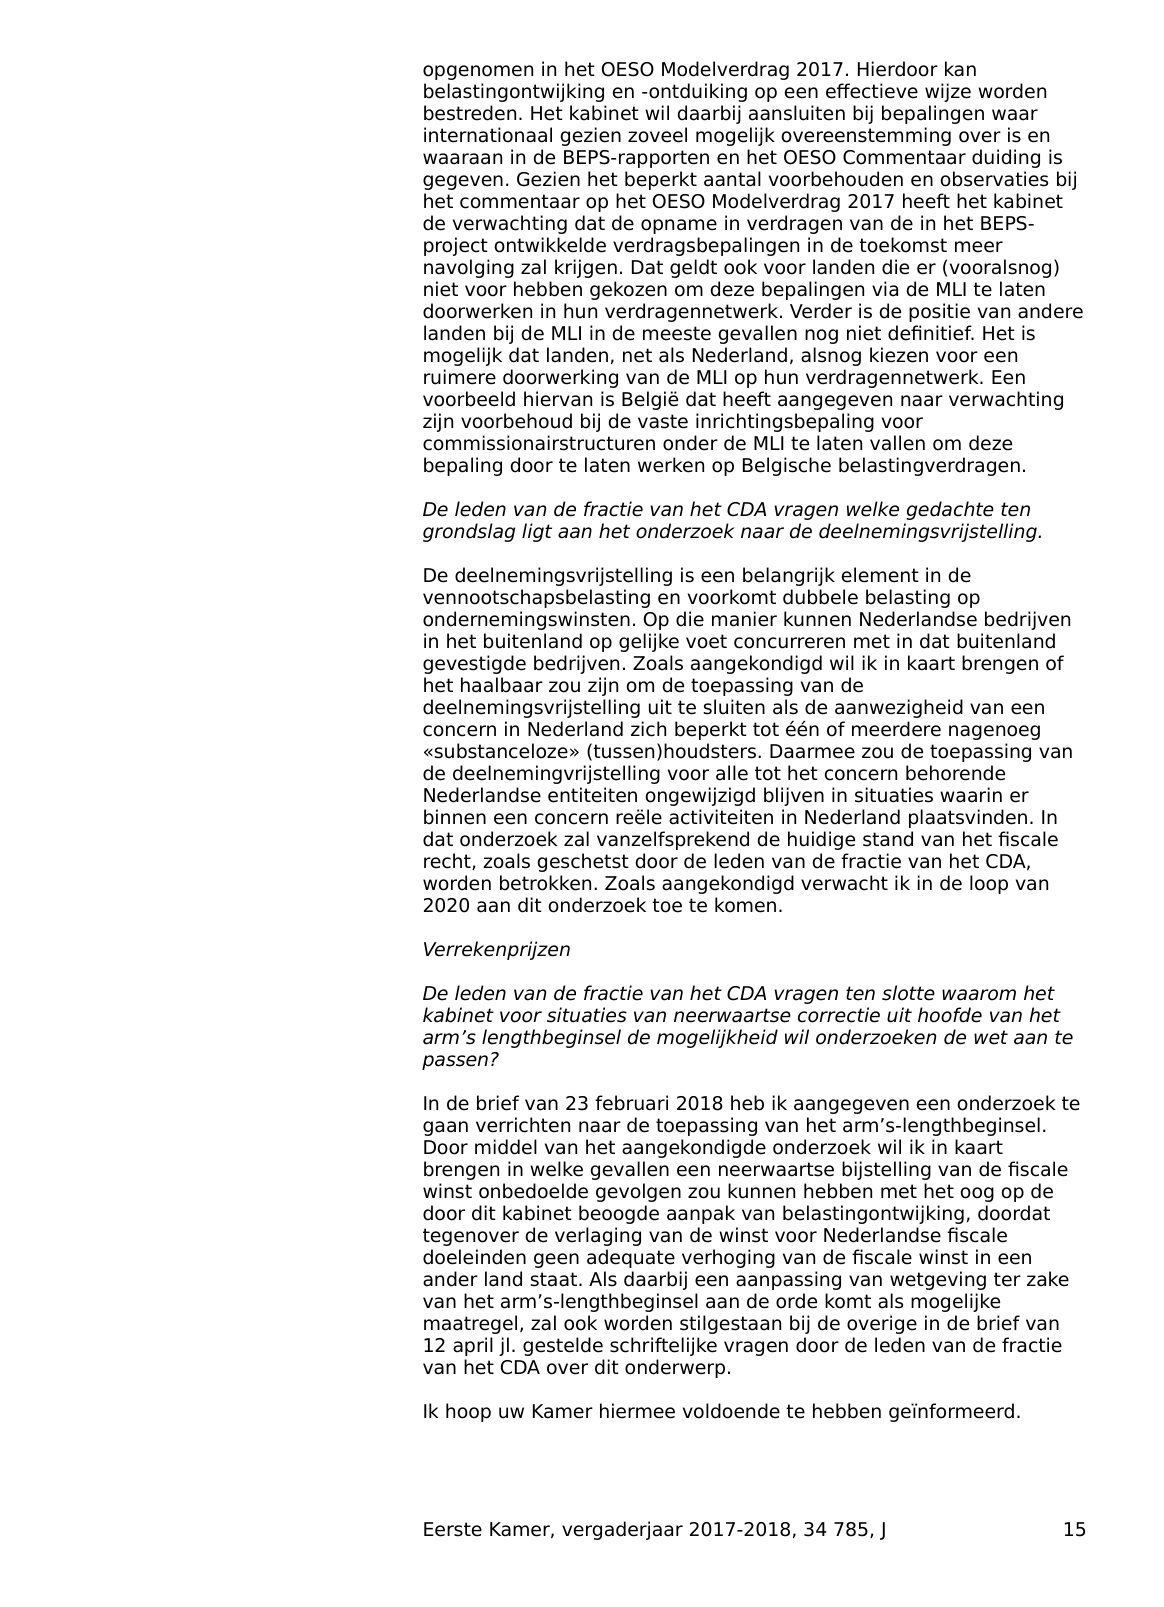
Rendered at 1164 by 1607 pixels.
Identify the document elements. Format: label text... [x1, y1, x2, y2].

text De deelnemingsvrijstelling is een belangrijk element in de vennootschapsbelasting en voorkomt dubbele belasting op ondernemingswinsten. Op die manier kunnen Nederlandse bedrijven in het buitenland op gelijke voet concurreren met in dat buitenland gevestigde bedrijven. Zoals aangekondigd wil ik in kaart brengen of het haalbaar zou zijn om de toepassing van de deelnemingsvrijstelling uit te sluiten als de aanwezigheid van een concern in Nederland zich beperkt tot één of meerdere nagenoeg «substanceloze» (tussen)houdsters. Daarmee zou de toepassing van de deelnemingvrijstelling voor alle tot het concern behorende Nederlandse entiteiten ongewijzigd blijven in situaties waarin er binnen een concern reële activiteiten in Nederland plaatsvinden. In dat onderzoek zal vanzelfsprekend de huidige stand van het fiscale recht, zoals geschetst door de leden van de fractie van het CDA, worden betrokken. Zoals aangekondigd verwacht ik in de loop van 2020 aan dit onderzoek toe te komen. [422, 565, 1087, 917]
subtitle Verrekenprijzen [422, 939, 1087, 961]
text In de brief van 23 februari 2018 heb ik aangegeven een onderzoek te gaan verrichten naar de toepassing van het arm’s-lengthbeginsel. Door middel van het aangekondigde onderzoek wil ik in kaart brengen in welke gevallen een neerwaartse bijstelling van de fiscale winst onbedoelde gevolgen zou kunnen hebben met het oog op de door dit kabinet beoogde aanpak van belastingontwijking, doordat tegenover de verlaging van de winst voor Nederlandse fiscale doeleinden geen adequate verhoging van de fiscale winst in een ander land staat. Als daarbij een aanpassing van wetgeving ter zake van het arm’s-lengthbeginsel aan de orde komt als mogelijke maatregel, zal ook worden stilgestaan bij de overige in de brief van 12 april jl. gestelde schriftelijke vragen door de leden van de fractie van het CDA over dit onderwerp. [422, 1093, 1087, 1379]
text opgenomen in het OESO Modelverdrag 2017. Hierdoor kan belastingontwijking en -ontduiking op een effectieve wijze worden bestreden. Het kabinet wil daarbij aansluiten bij bepalingen waar internationaal gezien zoveel mogelijk overeenstemming over is en waaraan in de BEPS-rapporten en het OESO Commentaar duiding is gegeven. Gezien het beperkt aantal voorbehouden en observaties bij het commentaar op het OESO Modelverdrag 2017 heeft het kabinet de verwachting dat de opname in verdragen van de in het BEPS-project ontwikkelde verdragsbepalingen in de toekomst meer navolging zal krijgen. Dat geldt ook voor landen die er (vooralsnog) niet voor hebben gekozen om deze bepalingen via de MLI te laten doorwerken in hun verdragennetwerk. Verder is de positie van andere landen bij de MLI in de meeste gevallen nog niet definitief. Het is mogelijk dat landen, net als Nederland, alsnog kiezen voor een ruimere doorwerking van de MLI op hun verdragennetwerk. Een voorbeeld hiervan is België dat heeft aangegeven naar verwachting zijn voorbehoud bij de vaste inrichtingsbepaling voor commissionairstructuren onder de MLI te laten vallen om deze bepaling door te laten werken op Belgische belastingverdragen. [422, 59, 1087, 477]
text De leden van de fractie van het CDA vragen welke gedachte ten grondslag ligt aan het onderzoek naar de deelnemingsvrijstelling. [422, 499, 1087, 543]
text De leden van de fractie van het CDA vragen ten slotte waarom het kabinet voor situaties van neerwaartse correctie uit hoofde van het arm’s lengthbeginsel de mogelijkheid wil onderzoeken de wet aan te passen? [422, 983, 1087, 1071]
text Ik hoop uw Kamer hiermee voldoende te hebben geïnformeerd. [422, 1401, 1087, 1423]
